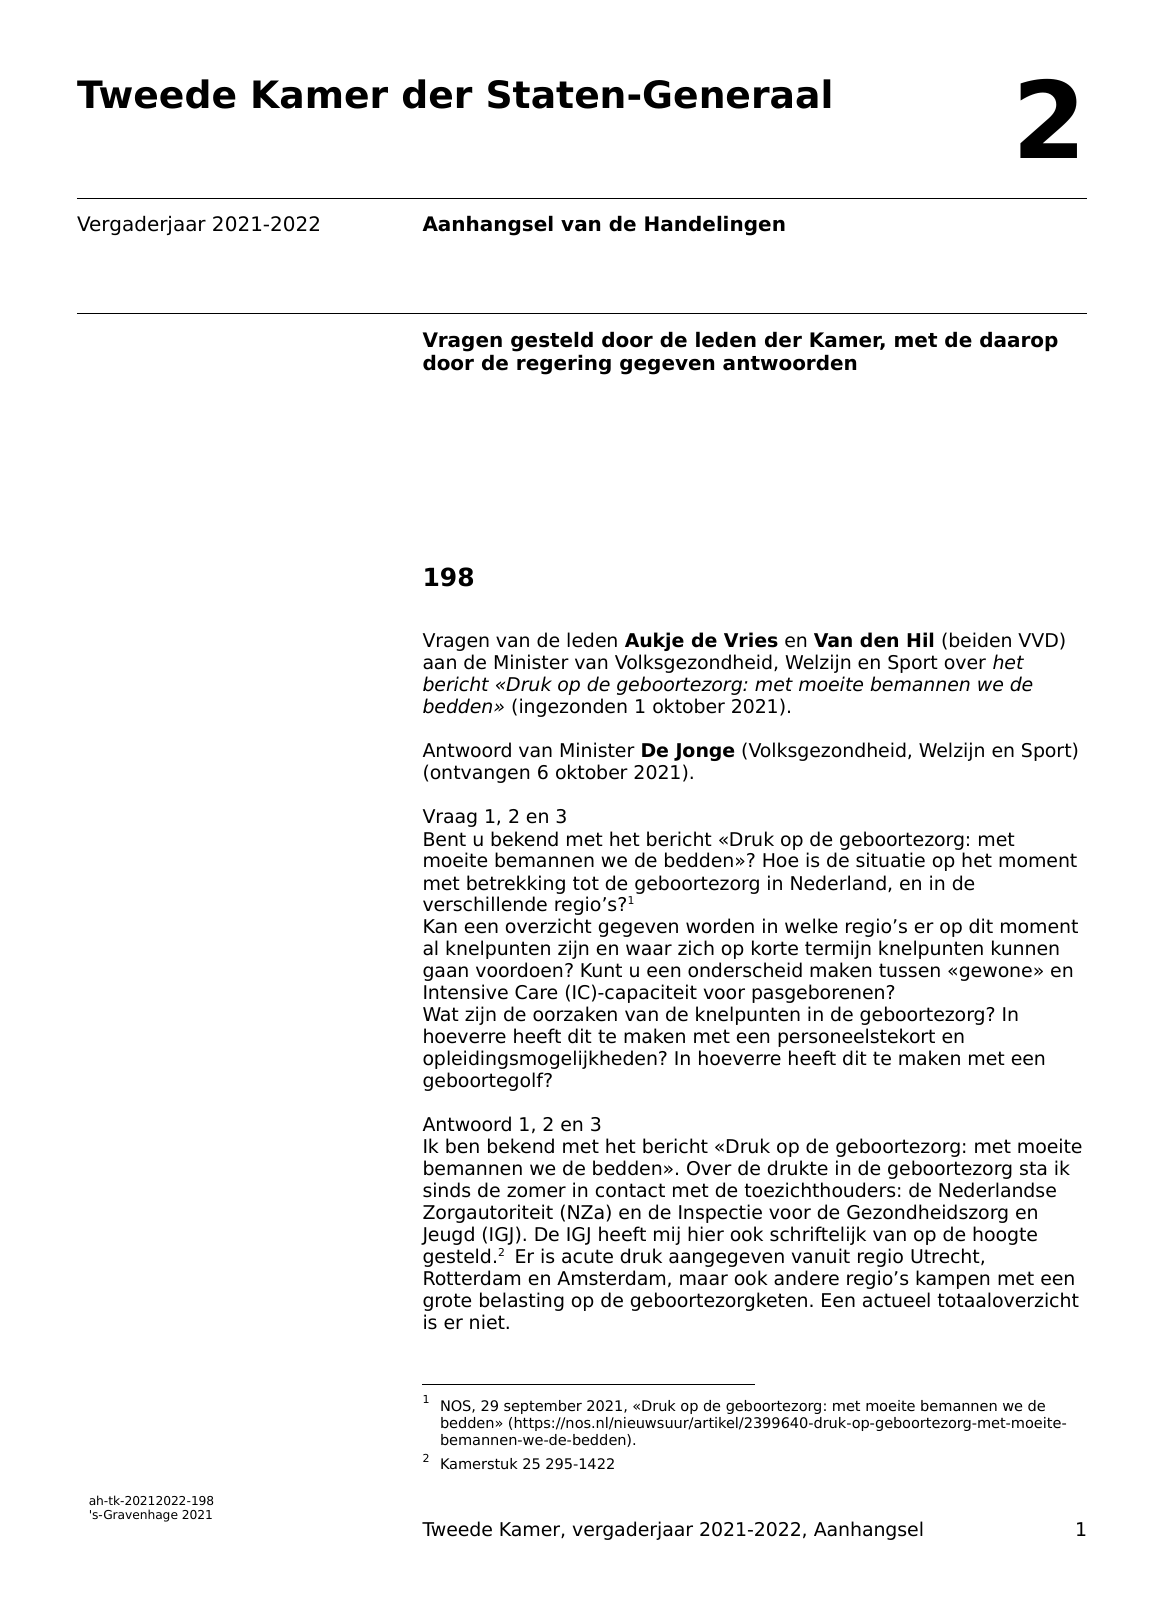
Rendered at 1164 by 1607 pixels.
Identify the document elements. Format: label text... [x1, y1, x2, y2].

text Vraag 1, 2 en 3 [422, 806, 1087, 828]
text NOS, 29 september 2021, «Druk op de geboortezorg: met moeite bemannen we de bedden» (https://nos.nl/nieuwsuur/artikel/2399640-druk-op-geboortezorg-met-moeite-bemannen-we-de-bedden). [422, 1393, 1087, 1449]
text 198 [422, 563, 1087, 592]
text 's-Gravenhage 2021 [88, 1508, 323, 1522]
text Antwoord 1, 2 en 3 [422, 1114, 1087, 1136]
text Wat zijn de oorzaken van de knelpunten in de geboortezorg? In hoeverre heeft dit te maken met een personeelstekort en opleidingsmogelijkheden? In hoeverre heeft dit te maken met een geboortegolf? [422, 1004, 1087, 1092]
table_cell Aanhangsel van de Handelingen [422, 199, 1087, 313]
text Vragen van de leden Aukje de Vries en Van den Hil (beiden VVD) aan de Minister van Volksgezondheid, Welzijn en Sport over het bericht «Druk op de geboortezorg: met moeite bemannen we de bedden» (ingezonden 1 oktober 2021). [422, 630, 1087, 718]
table_header 2 [886, 59, 1087, 198]
text Antwoord van Minister De Jonge (Volksgezondheid, Welzijn en Sport) (ontvangen 6 oktober 2021). [422, 740, 1087, 784]
table_cell [77, 314, 422, 375]
table_cell Vragen gesteld door de leden der Kamer, met de daarop door de regering gegeven antwoorden [422, 314, 1087, 375]
text Ik ben bekend met het bericht «Druk op de geboortezorg: met moeite bemannen we de bedden». Over de drukte in de geboortezorg sta ik sinds de zomer in contact met de toezichthouders: de Nederlandse Zorgautoriteit (NZa) en de Inspectie voor de Gezondheidszorg en Jeugd (IGJ). De IGJ heeft mij hier ook schriftelijk van op de hoogte gesteld. Er is acute druk aangegeven vanuit regio Utrecht, Rotterdam en Amsterdam, maar ook andere regio’s kampen met een grote belasting op de geboortezorgketen. Een actueel totaaloverzicht is er niet. [422, 1136, 1087, 1334]
text Kan een overzicht gegeven worden in welke regio’s er op dit moment al knelpunten zijn en waar zich op korte termijn knelpunten kunnen gaan voordoen? Kunt u een onderscheid maken tussen «gewone» en Intensive Care (IC)-capaciteit voor pasgeborenen? [422, 916, 1087, 1004]
text Kamerstuk 25 295-1422 [422, 1452, 1087, 1474]
text ah-tk-20212022-198 [88, 1494, 323, 1508]
table_header Tweede Kamer der Staten-Generaal [77, 59, 886, 198]
table_cell Vergaderjaar 2021-2022 [77, 199, 422, 313]
text Bent u bekend met het bericht «Druk op de geboortezorg: met moeite bemannen we de bedden»? Hoe is de situatie op het moment met betrekking tot de geboortezorg in Nederland, en in de verschillende regio’s? [422, 828, 1087, 916]
